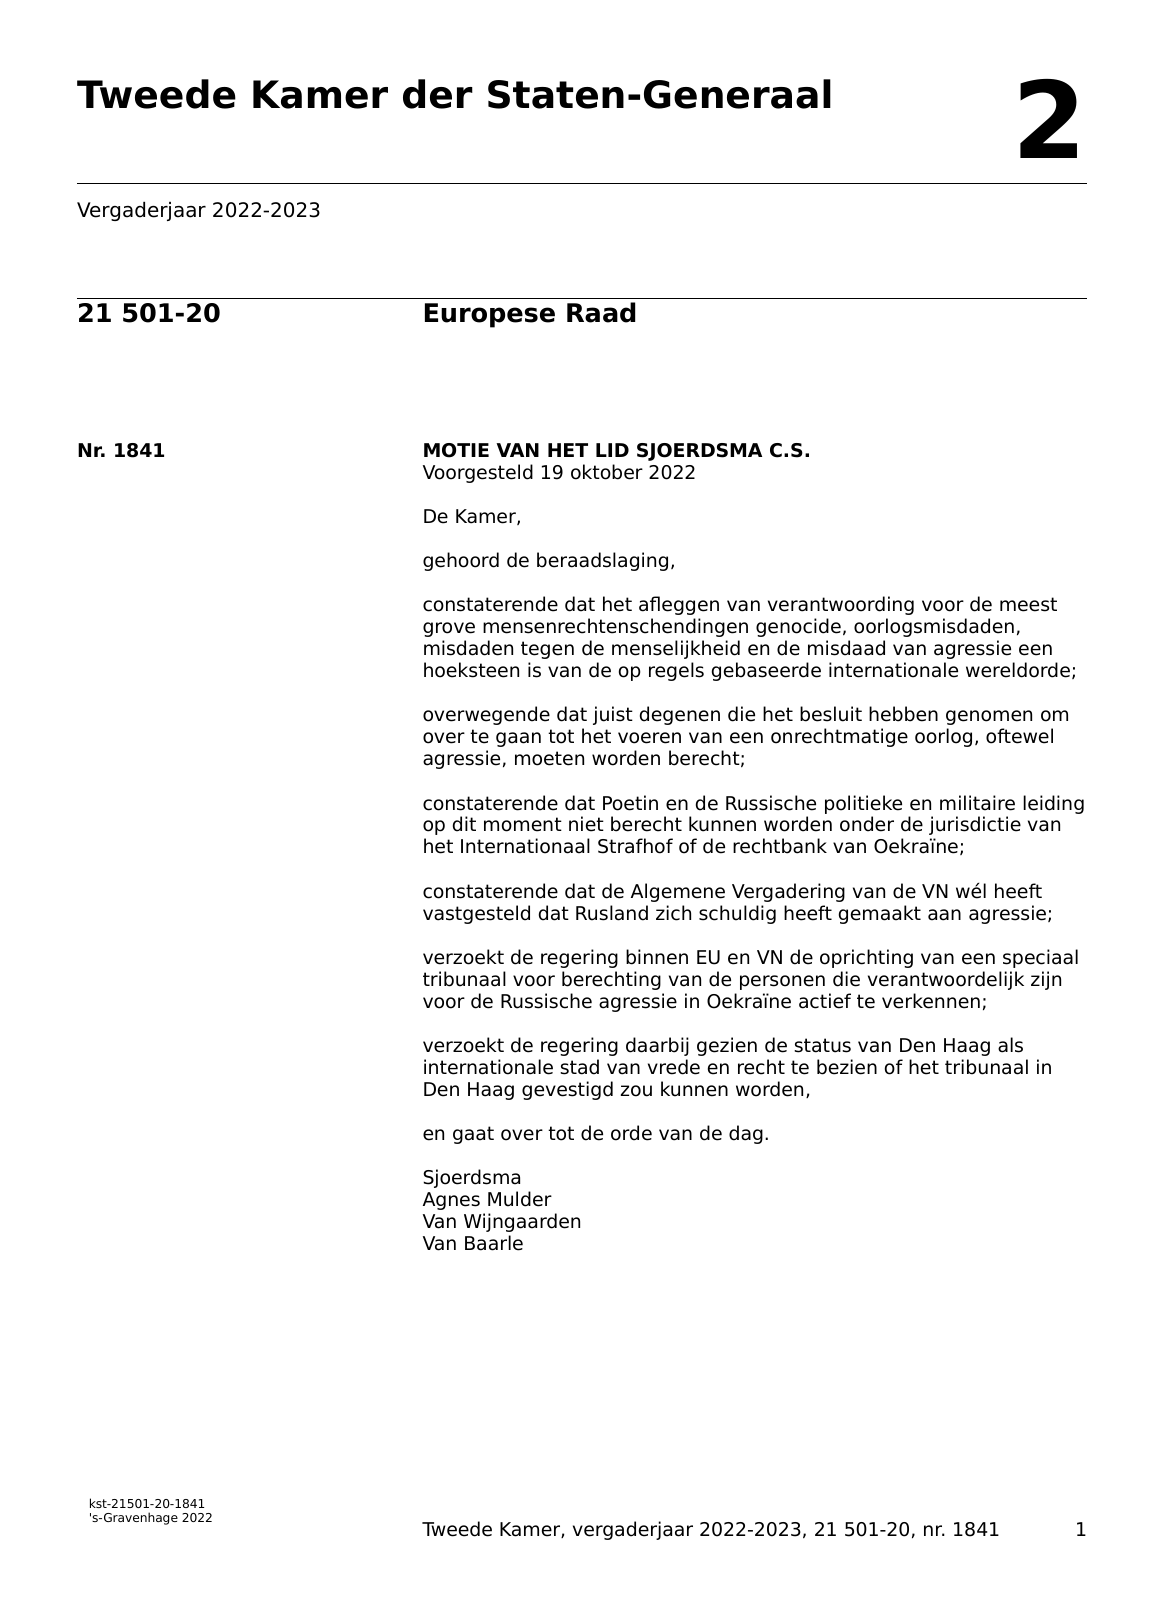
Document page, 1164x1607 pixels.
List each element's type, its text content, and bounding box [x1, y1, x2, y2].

text constaterende dat Poetin en de Russische politieke en militaire leiding op dit moment niet berecht kunnen worden onder de jurisdictie van het Internationaal Strafhof of de rechtbank van Oekraïne; [422, 792, 1087, 858]
text verzoekt de regering binnen EU en VN de oprichting van een speciaal tribunaal voor berechting van de personen die verantwoordelijk zijn voor de Russische agressie in Oekraïne actief te verkennen; [422, 947, 1087, 1013]
text De Kamer, [422, 506, 1087, 528]
text gehoord de beraadslaging, [422, 550, 1087, 572]
text kst-21501-20-1841 [88, 1497, 323, 1511]
table_header Tweede Kamer der Staten-Generaal [77, 59, 886, 183]
subtitle 21 501-20 Europese Raad [77, 299, 1087, 329]
text en gaat over tot de orde van de dag. [422, 1123, 1087, 1145]
text 's-Gravenhage 2022 [88, 1511, 323, 1525]
text Van Baarle [422, 1233, 1087, 1255]
text verzoekt de regering daarbij gezien de status van Den Haag als internationale stad van vrede en recht te bezien of het tribunaal in Den Haag gevestigd zou kunnen worden, [422, 1035, 1087, 1101]
text Sjoerdsma [422, 1167, 1087, 1189]
table_cell Vergaderjaar 2022-2023 [77, 184, 1087, 298]
text constaterende dat het afleggen van verantwoording voor de meest grove mensenrechtenschendingen genocide, oorlogsmisdaden, misdaden tegen de menselijkheid en de misdaad van agressie een hoeksteen is van de op regels gebaseerde internationale wereldorde; [422, 594, 1087, 682]
text overwegende dat juist degenen die het besluit hebben genomen om over te gaan tot het voeren van een onrechtmatige oorlog, oftewel agressie, moeten worden berecht; [422, 704, 1087, 770]
text Agnes Mulder [422, 1189, 1087, 1211]
text constaterende dat de Algemene Vergadering van de VN wél heeft vastgesteld dat Rusland zich schuldig heeft gemaakt aan agressie; [422, 881, 1087, 924]
table_header 2 [886, 59, 1087, 183]
subtitle Nr. 1841 MOTIE VAN HET LID SJOERDSMA C.S. [77, 440, 1087, 462]
text Voorgesteld 19 oktober 2022 [422, 462, 1087, 484]
text Van Wijngaarden [422, 1211, 1087, 1233]
